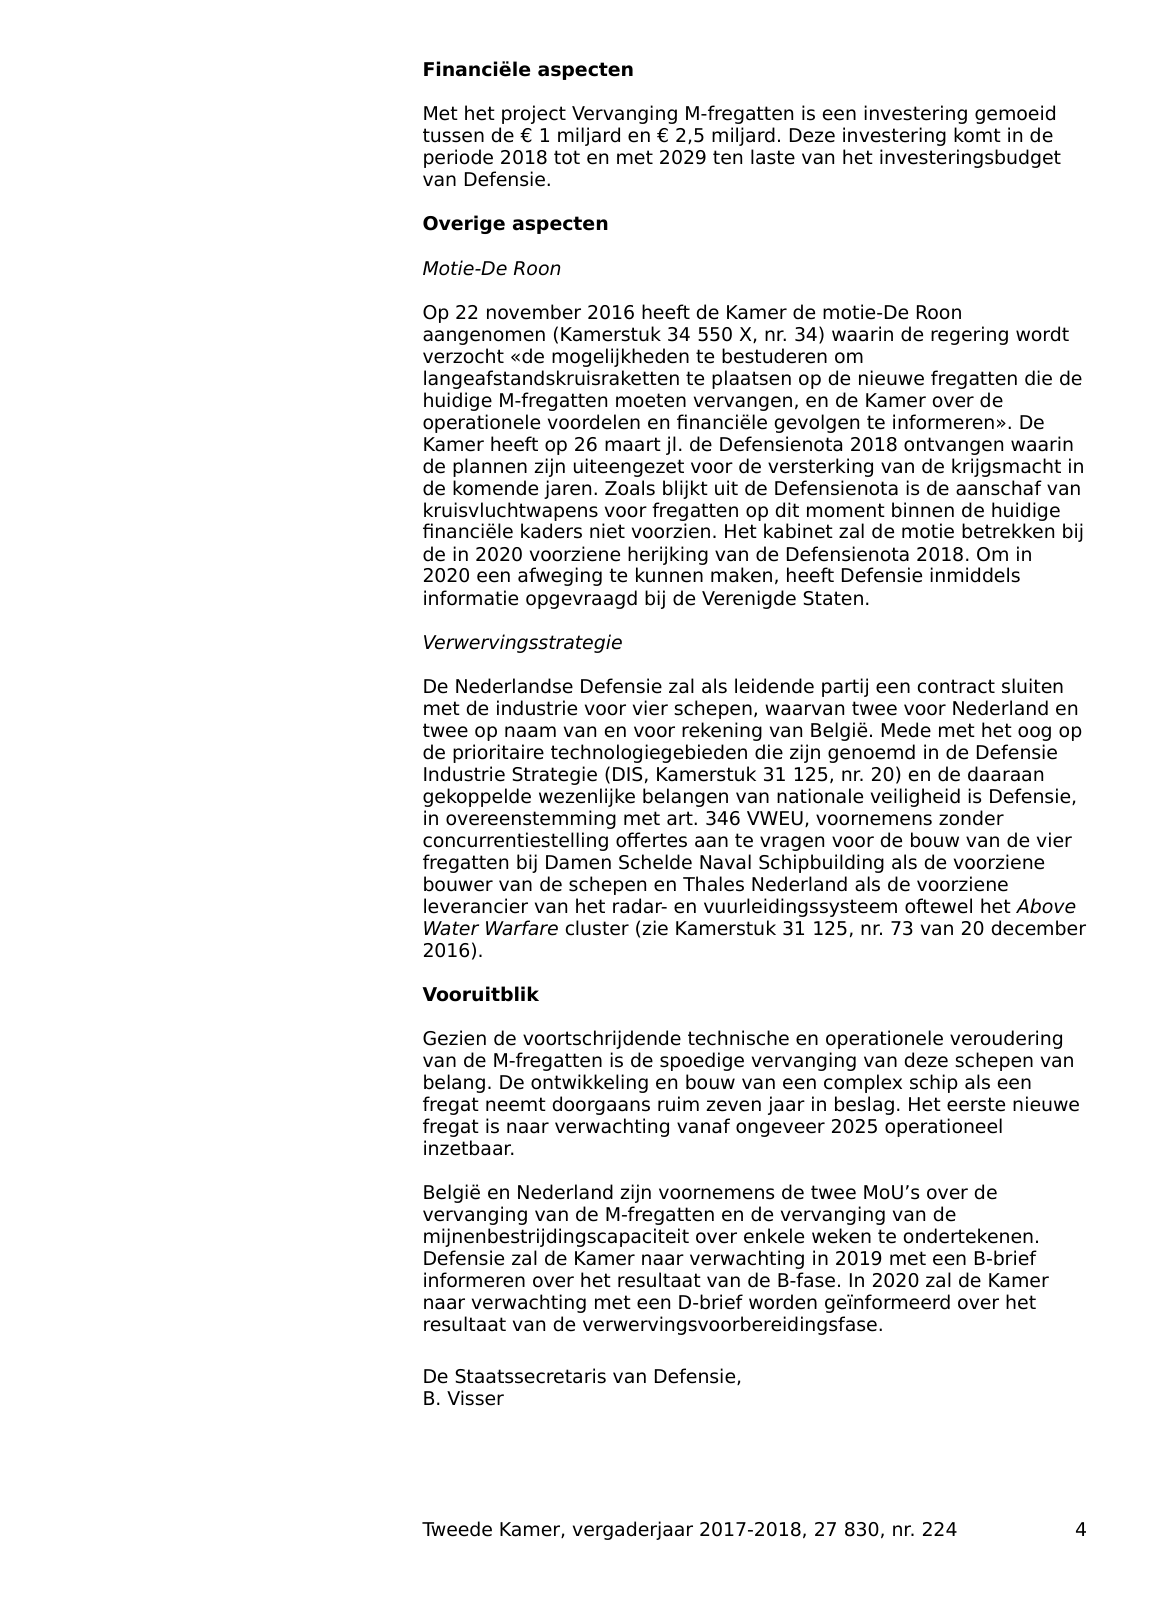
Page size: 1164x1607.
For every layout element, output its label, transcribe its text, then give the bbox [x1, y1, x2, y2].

text De Staatssecretaris van Defensie, B. Visser [422, 1366, 1087, 1410]
subtitle Vooruitblik [422, 984, 1087, 1006]
subtitle Motie-De Roon [422, 257, 1087, 279]
subtitle Verwervingsstrategie [422, 632, 1087, 653]
subtitle Overige aspecten [422, 213, 1087, 235]
text Met het project Vervanging M-fregatten is een investering gemoeid tussen de € 1 miljard en € 2,5 miljard. Deze investering komt in de periode 2018 tot en met 2029 ten laste van het investeringsbudget van Defensie. [422, 103, 1087, 191]
text De Nederlandse Defensie zal als leidende partij een contract sluiten met de industrie voor vier schepen, waarvan twee voor Nederland en twee op naam van en voor rekening van België. Mede met het oog op de prioritaire technologiegebieden die zijn genoemd in de Defensie Industrie Strategie (DIS, Kamerstuk 31 125, nr. 20) en de daaraan gekoppelde wezenlijke belangen van nationale veiligheid is Defensie, in overeenstemming met art. 346 VWEU, voornemens zonder concurrentiestelling offertes aan te vragen voor de bouw van de vier fregatten bij Damen Schelde Naval Schipbuilding als de voorziene bouwer van de schepen en Thales Nederland als de voorziene leverancier van het radar- en vuurleidingssysteem oftewel het Above Water Warfare cluster (zie Kamerstuk 31 125, nr. 73 van 20 december 2016). [422, 676, 1087, 961]
subtitle Financiële aspecten [422, 59, 1087, 81]
text Gezien de voortschrijdende technische en operationele veroudering van de M-fregatten is de spoedige vervanging van deze schepen van belang. De ontwikkeling en bouw van een complex schip als een fregat neemt doorgaans ruim zeven jaar in beslag. Het eerste nieuwe fregat is naar verwachting vanaf ongeveer 2025 operationeel inzetbaar. [422, 1028, 1087, 1160]
text Op 22 november 2016 heeft de Kamer de motie-De Roon aangenomen (Kamerstuk 34 550 X, nr. 34) waarin de regering wordt verzocht «de mogelijkheden te bestuderen om langeafstandskruisraketten te plaatsen op de nieuwe fregatten die de huidige M-fregatten moeten vervangen, en de Kamer over de operationele voordelen en financiële gevolgen te informeren». De Kamer heeft op 26 maart jl. de Defensienota 2018 ontvangen waarin de plannen zijn uiteengezet voor de versterking van de krijgsmacht in de komende jaren. Zoals blijkt uit de Defensienota is de aanschaf van kruisvluchtwapens voor fregatten op dit moment binnen de huidige financiële kaders niet voorzien. Het kabinet zal de motie betrekken bij de in 2020 voorziene herijking van de Defensienota 2018. Om in 2020 een afweging te kunnen maken, heeft Defensie inmiddels informatie opgevraagd bij de Verenigde Staten. [422, 302, 1087, 609]
text België en Nederland zijn voornemens de twee MoU’s over de vervanging van de M-fregatten en de vervanging van de mijnenbestrijdingscapaciteit over enkele weken te ondertekenen. Defensie zal de Kamer naar verwachting in 2019 met een B-brief informeren over het resultaat van de B-fase. In 2020 zal de Kamer naar verwachting met een D-brief worden geïnformeerd over het resultaat van de verwervingsvoorbereidingsfase. [422, 1182, 1087, 1336]
